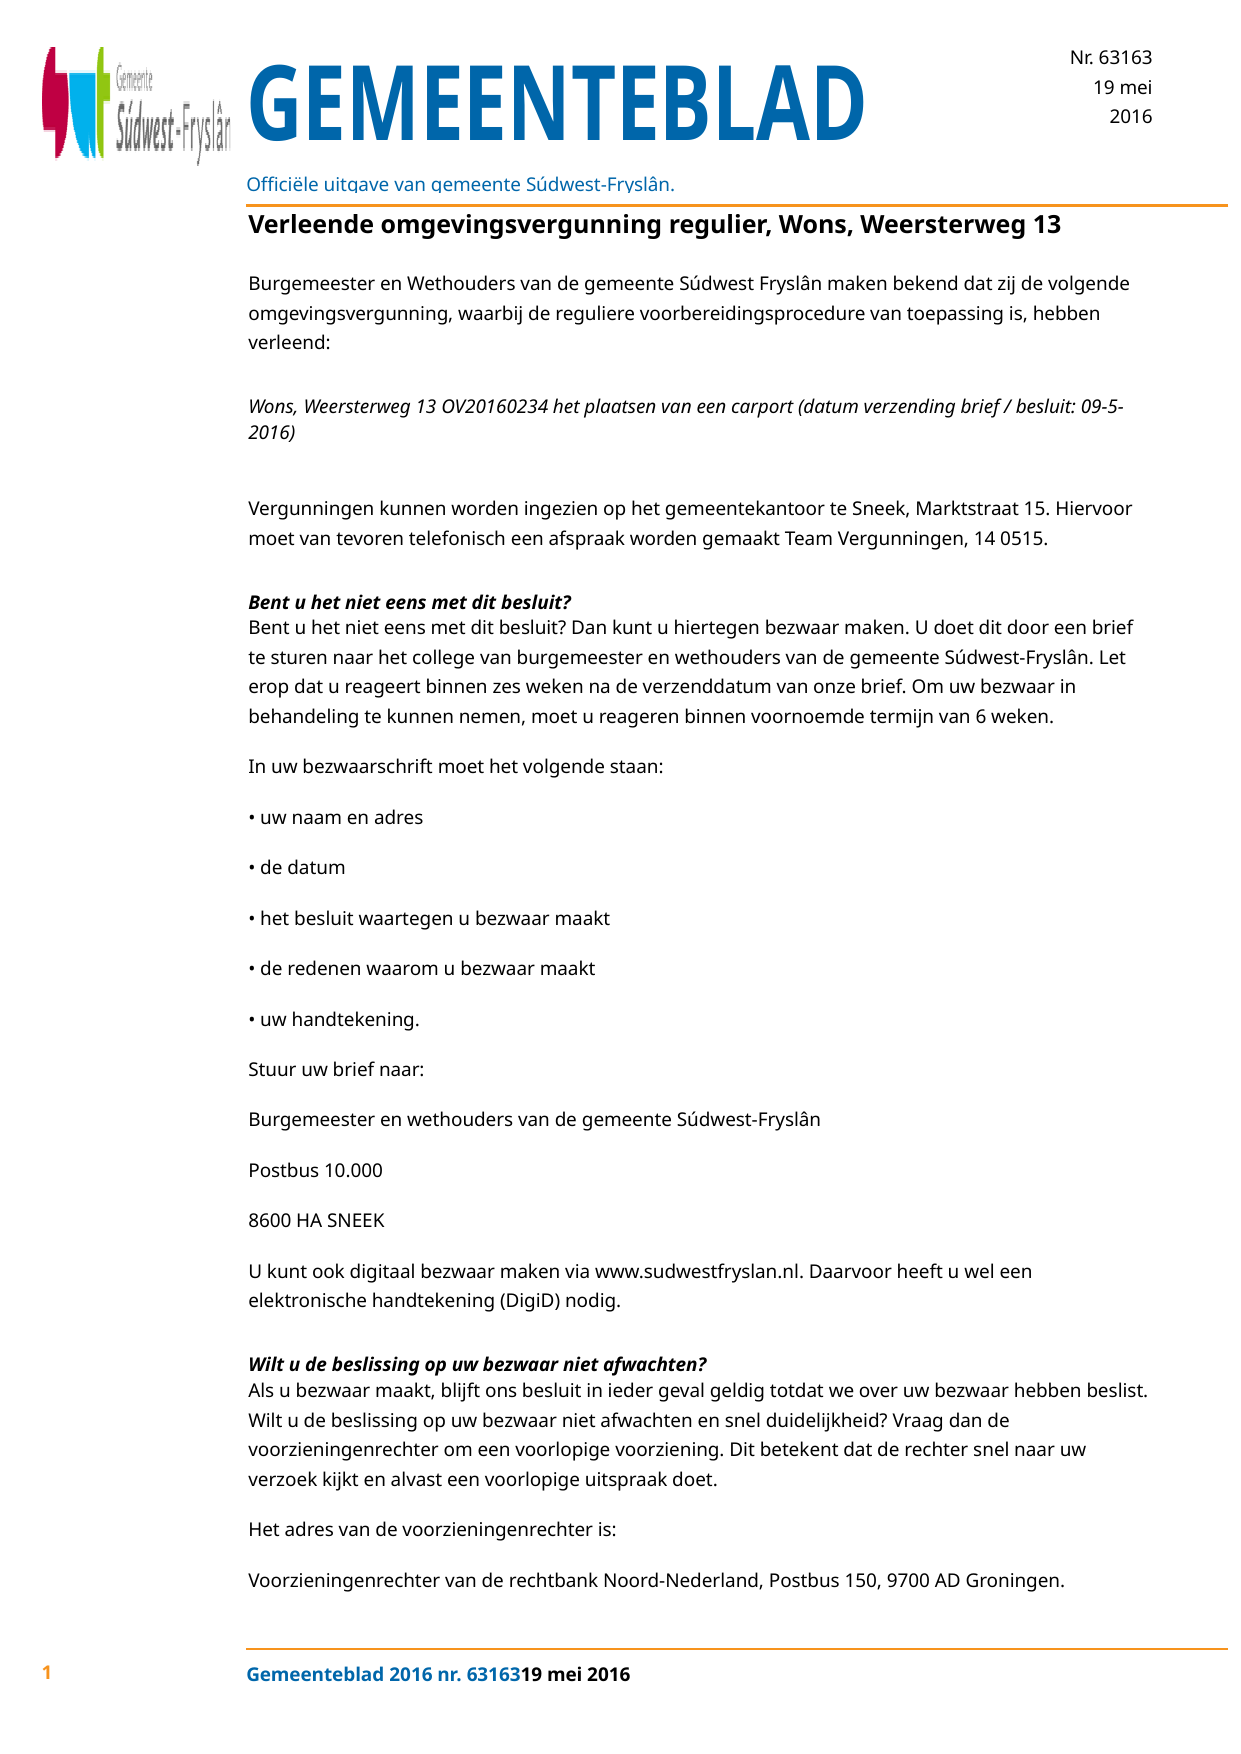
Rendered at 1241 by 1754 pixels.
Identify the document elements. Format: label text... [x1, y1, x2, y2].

text Wilt u de beslissing op uw bezwaar niet afwachten? [248, 1351, 1152, 1377]
text • uw handtekening. [248, 1006, 1152, 1032]
text Wons, Weersterweg 13 OV20160234 het plaatsen van een carport (datum verzending brief / besluit: 09-5-2016) [248, 393, 1152, 445]
text • uw naam en adres [248, 804, 1152, 830]
text • de redenen waarom u bezwaar maakt [248, 955, 1152, 981]
picture [41, 47, 231, 172]
text U kunt ook digitaal bezwaar maken via www.sudwestfryslan.nl. Daarvoor heeft u wel een elektronische handtekening (DigiD) nodig. [248, 1258, 1152, 1313]
text Vergunningen kunnen worden ingezien op het gemeentekantoor te Sneek, Marktstraat 15. Hiervoor moet van tevoren telefonisch een afspraak worden gemaakt Team Vergunningen, 14 0515. [248, 495, 1152, 551]
text • de datum [248, 854, 1152, 880]
text Verleende omgevingsvergunning regulier, Wons, Weersterweg 13 [248, 207, 1152, 241]
text Stuur uw brief naar: [248, 1056, 1152, 1082]
text • het besluit waartegen u bezwaar maakt [248, 905, 1152, 931]
text In uw bezwaarschrift moet het volgende staan: [248, 754, 1152, 779]
text Burgemeester en wethouders van de gemeente Súdwest-Fryslân [248, 1107, 1152, 1132]
text Het adres van de voorzieningenrechter is: [248, 1516, 1152, 1542]
text 8600 HA SNEEK [248, 1207, 1152, 1233]
text Postbus 10.000 [248, 1157, 1152, 1183]
text Als u bezwaar maakt, blijft ons besluit in ieder geval geldig totdat we over uw bezwaar hebben beslist. Wilt u de beslissing op uw bezwaar niet afwachten en snel duidelijkheid? Vraag dan de voorzieningenrechter om een voorlopige voorziening. Dit betekent dat de rechter snel naar uw verzoek kijkt en alvast een voorlopige uitspraak doet. [248, 1377, 1152, 1492]
text Voorzieningenrechter van de rechtbank Noord-Nederland, Postbus 150, 9700 AD Groningen. [248, 1567, 1152, 1592]
text Burgemeester en Wethouders van de gemeente Súdwest Fryslân maken bekend dat zij de volgende omgevingsvergunning, waarbij de reguliere voorbereidingsprocedure van toepassing is, hebben verleend: [248, 270, 1152, 355]
text Bent u het niet eens met dit besluit? [248, 589, 1152, 614]
text Bent u het niet eens met dit besluit? Dan kunt u hiertegen bezwaar maken. U doet dit door een brief te sturen naar het college van burgemeester en wethouders van de gemeente Súdwest-Fryslân. Let erop dat u reageert binnen zes weken na de verzenddatum van onze brief. Om uw bezwaar in behandeling te kunnen nemen, moet u reageren binnen voornoemde termijn van 6 weken. [248, 614, 1152, 729]
